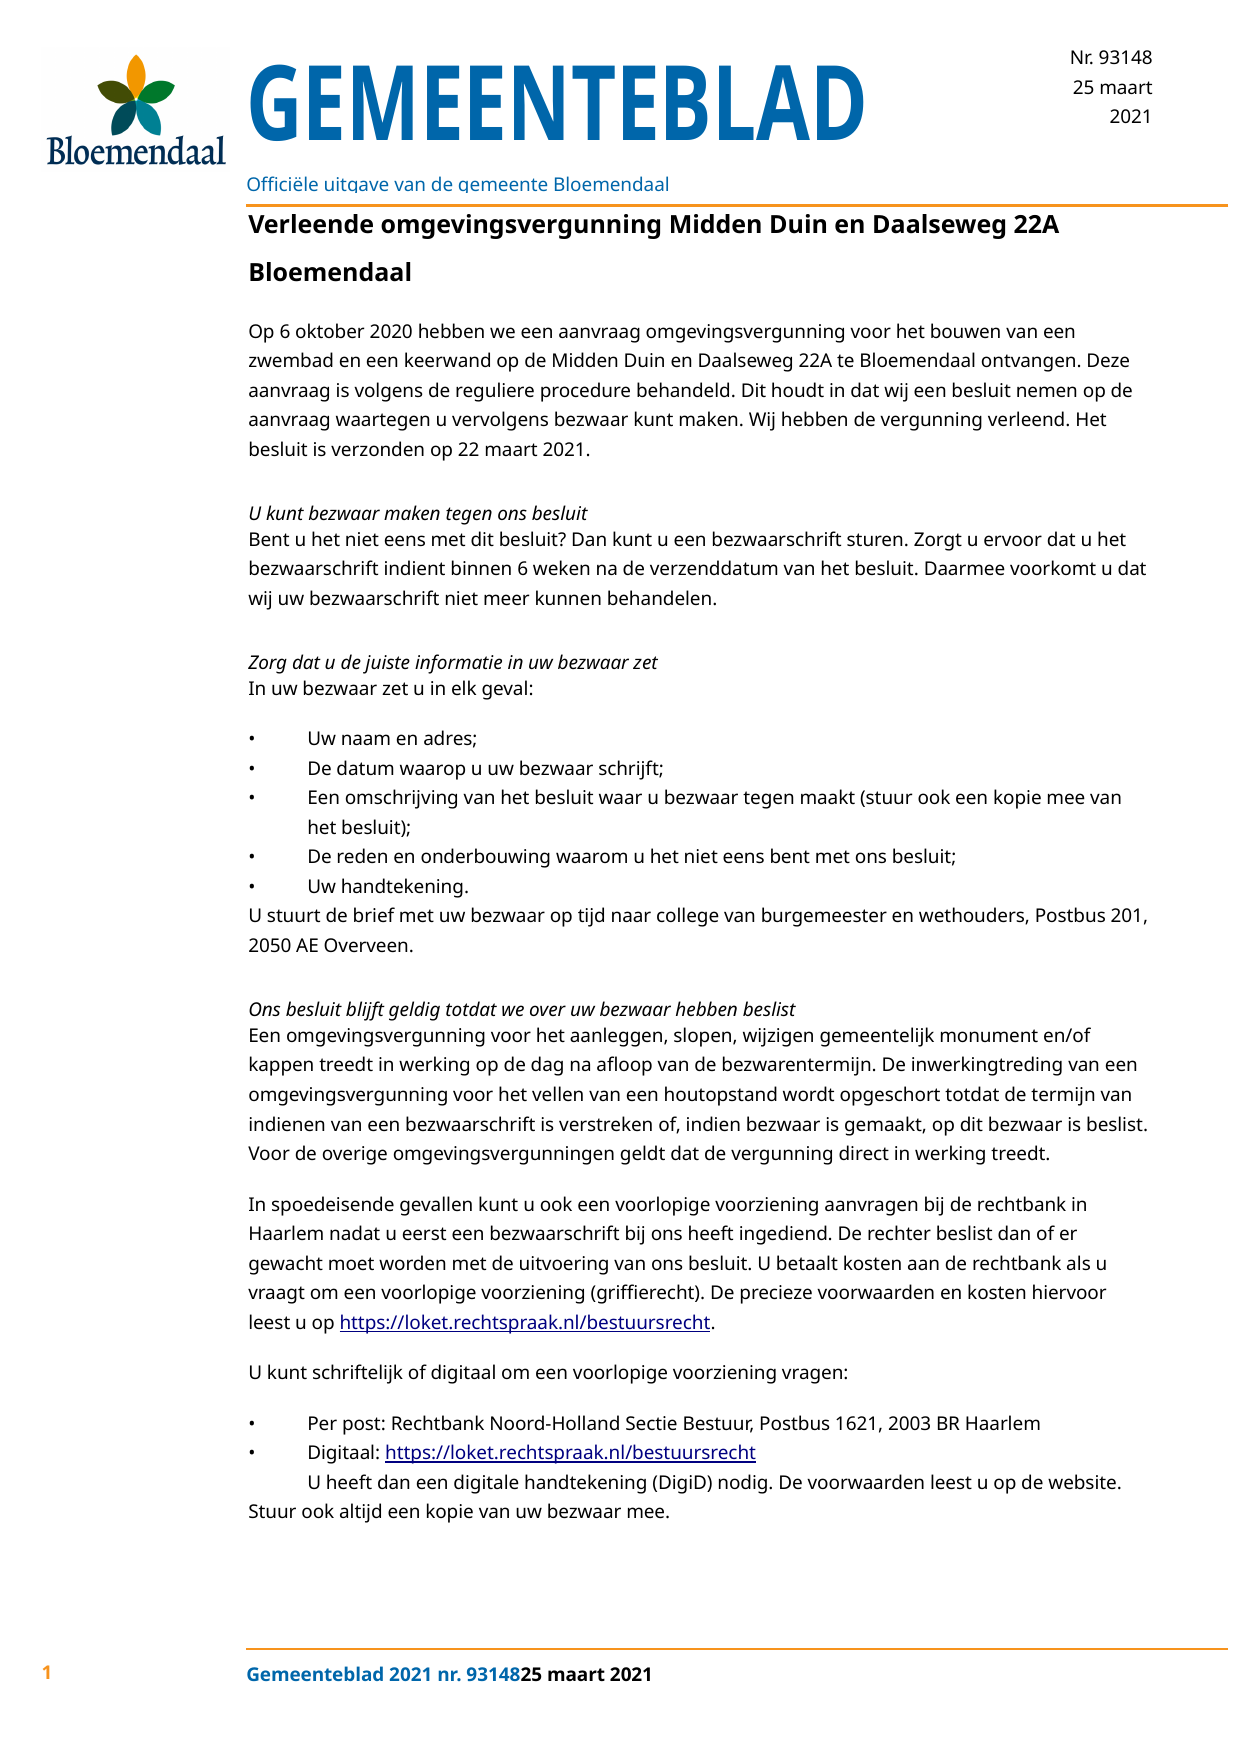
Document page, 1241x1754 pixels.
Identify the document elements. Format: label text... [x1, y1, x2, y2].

text Verleende omgevingsvergunning Midden Duin en Daalseweg 22A Bloemendaal [248, 207, 1152, 288]
text U kunt schriftelijk of digitaal om een voorlopige voorziening vragen: [248, 1359, 1152, 1385]
text Stuur ook altijd een kopie van uw bezwaar mee. [248, 1499, 1152, 1524]
list Uw handtekening. [248, 873, 1152, 899]
text Bent u het niet eens met dit besluit? Dan kunt u een bezwaarschrift sturen. Zorgt u ervoor dat u het bezwaarschrift indient binnen 6 weken na de verzenddatum van het besluit. Daarmee voorkomt u dat wij uw bezwaarschrift niet meer kunnen behandelen. [248, 526, 1152, 611]
list De datum waarop u uw bezwaar schrijft; [248, 755, 1152, 781]
list Digitaal: https://loket.rechtspraak.nl/bestuursrecht [248, 1439, 1152, 1465]
picture [41, 47, 231, 172]
list U heeft dan een digitale handtekening (DigiD) nodig. De voorwaarden leest u op de website. [248, 1469, 1152, 1495]
text In uw bezwaar zet u in elk geval: [248, 675, 1152, 701]
list Een omschrijving van het besluit waar u bezwaar tegen maakt (stuur ook een kopie mee van het besluit); [248, 784, 1152, 840]
list Uw naam en adres; [248, 725, 1152, 751]
text Zorg dat u de juiste informatie in uw bezwaar zet [248, 649, 1152, 675]
text Ons besluit blijft geldig totdat we over uw bezwaar hebben beslist [248, 996, 1152, 1022]
text U stuurt de brief met uw bezwaar op tijd naar college van burgemeester en wethouders, Postbus 201, 2050 AE Overveen. [248, 903, 1152, 958]
text In spoedeisende gevallen kunt u ook een voorlopige voorziening aanvragen bij de rechtbank in Haarlem nadat u eerst een bezwaarschrift bij ons heeft ingediend. De rechter beslist dan of er gewacht moet worden met de uitvoering van ons besluit. U betaalt kosten aan de rechtbank als u vraagt om een voorlopige voorziening (griffierecht). De precieze voorwaarden en kosten hiervoor leest u op https://loket.rechtspraak.nl/bestuursrecht. [248, 1191, 1152, 1335]
text Een omgevingsvergunning voor het aanleggen, slopen, wijzigen gemeentelijk monument en/of kappen treedt in werking op de dag na afloop van de bezwarentermijn. De inwerkingtreding van een omgevingsvergunning voor het vellen van een houtopstand wordt opgeschort totdat de termijn van indienen van een bezwaarschrift is verstreken of, indien bezwaar is gemaakt, op dit bezwaar is beslist. Voor de overige omgevingsvergunningen geldt dat de vergunning direct in werking treedt. [248, 1022, 1152, 1166]
text Op 6 oktober 2020 hebben we een aanvraag omgevingsvergunning voor het bouwen van een zwembad en een keerwand op de Midden Duin en Daalseweg 22A te Bloemendaal ontvangen. Deze aanvraag is volgens de reguliere procedure behandeld. Dit houdt in dat wij een besluit nemen op de aanvraag waartegen u vervolgens bezwaar kunt maken. Wij hebben de vergunning verleend. Het besluit is verzonden op 22 maart 2021. [248, 318, 1152, 462]
list Per post: Rechtbank Noord-Holland Sectie Bestuur, Postbus 1621, 2003 BR Haarlem [248, 1410, 1152, 1436]
text U kunt bezwaar maken tegen ons besluit [248, 500, 1152, 526]
list De reden en onderbouwing waarom u het niet eens bent met ons besluit; [248, 843, 1152, 869]
